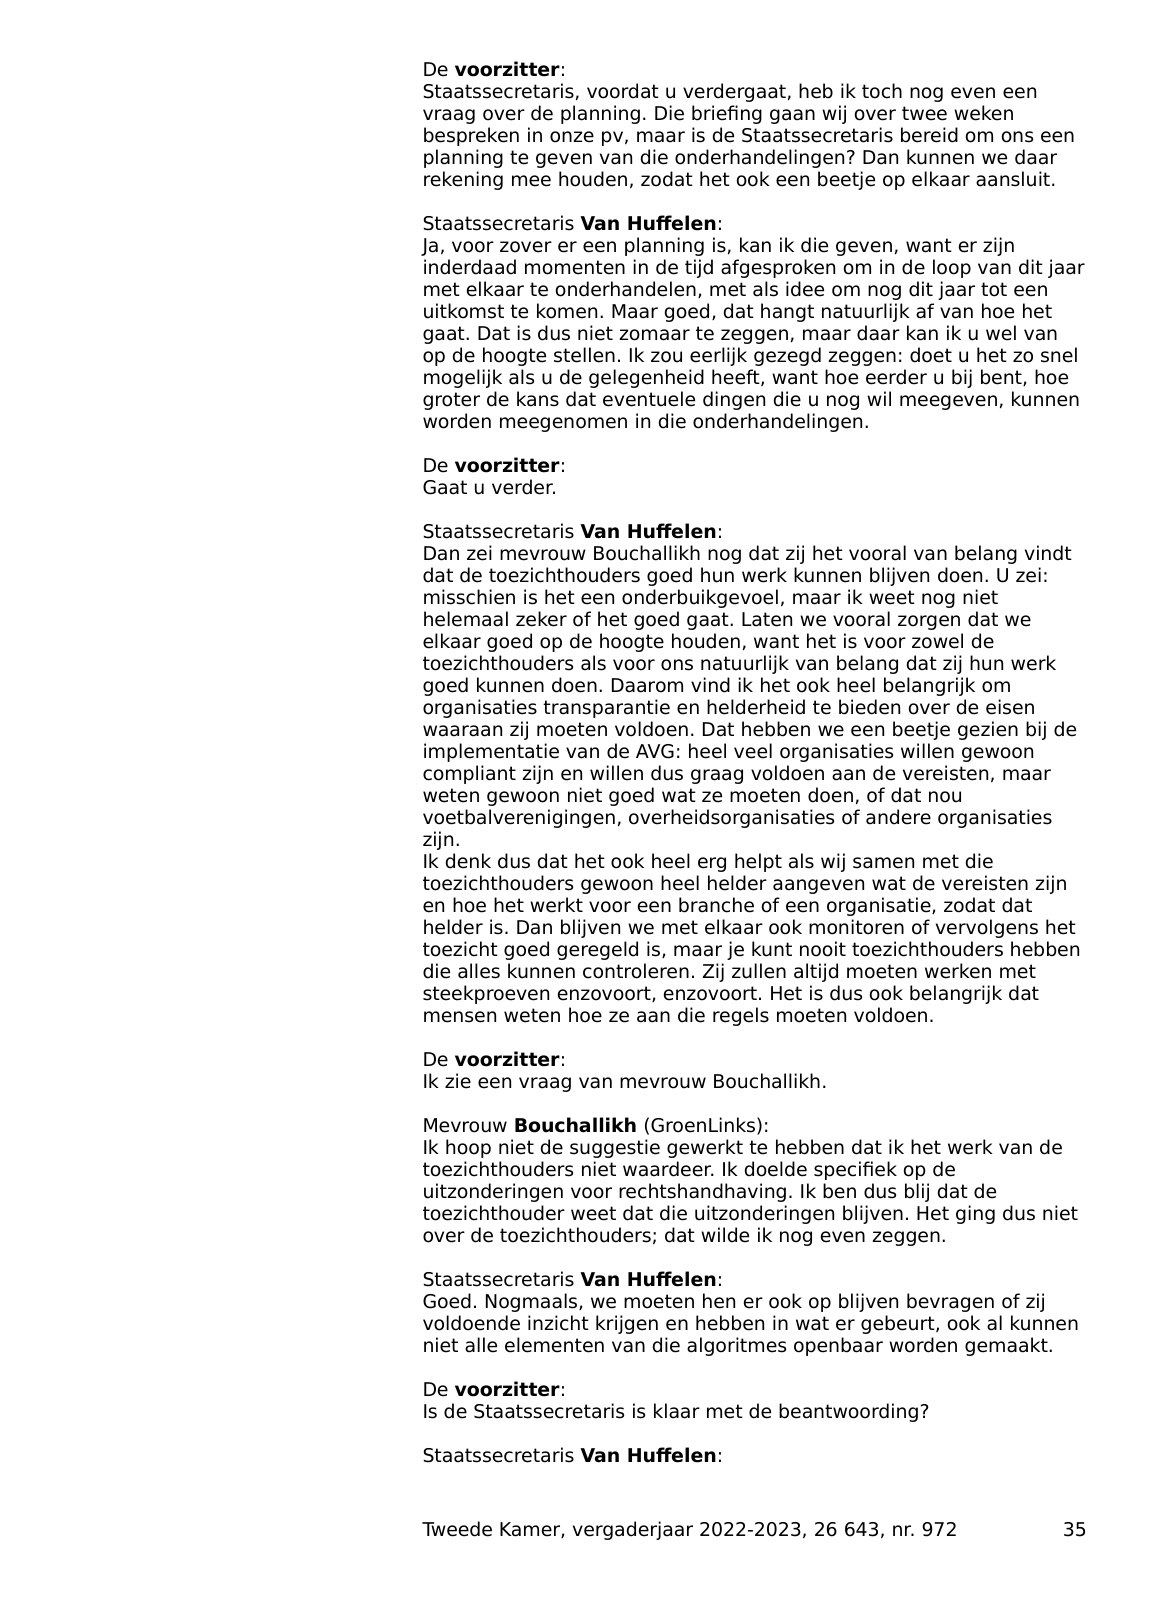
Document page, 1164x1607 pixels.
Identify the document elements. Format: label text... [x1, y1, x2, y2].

text De voorzitter: [422, 1379, 1087, 1401]
text Ik zie een vraag van mevrouw Bouchallikh. [422, 1071, 1087, 1093]
text De voorzitter: [422, 1049, 1087, 1071]
text Ik hoop niet de suggestie gewerkt te hebben dat ik het werk van de toezichthouders niet waardeer. Ik doelde specifiek op de uitzonderingen voor rechtshandhaving. Ik ben dus blij dat de toezichthouder weet dat die uitzonderingen blijven. Het ging dus niet over de toezichthouders; dat wilde ik nog even zeggen. [422, 1137, 1087, 1247]
text De voorzitter: [422, 59, 1087, 81]
text Staatssecretaris, voordat u verdergaat, heb ik toch nog even een vraag over de planning. Die briefing gaan wij over twee weken bespreken in onze pv, maar is de Staatssecretaris bereid om ons een planning te geven van die onderhandelingen? Dan kunnen we daar rekening mee houden, zodat het ook een beetje op elkaar aansluit. [422, 81, 1087, 191]
text Goed. Nogmaals, we moeten hen er ook op blijven bevragen of zij voldoende inzicht krijgen en hebben in wat er gebeurt, ook al kunnen niet alle elementen van die algoritmes openbaar worden gemaakt. [422, 1291, 1087, 1357]
text Ik denk dus dat het ook heel erg helpt als wij samen met die toezichthouders gewoon heel helder aangeven wat de vereisten zijn en hoe het werkt voor een branche of een organisatie, zodat dat helder is. Dan blijven we met elkaar ook monitoren of vervolgens het toezicht goed geregeld is, maar je kunt nooit toezichthouders hebben die alles kunnen controleren. Zij zullen altijd moeten werken met steekproeven enzovoort, enzovoort. Het is dus ook belangrijk dat mensen weten hoe ze aan die regels moeten voldoen. [422, 851, 1087, 1027]
text Gaat u verder. [422, 477, 1087, 499]
text Staatssecretaris Van Huffelen: [422, 521, 1087, 543]
text Mevrouw Bouchallikh (GroenLinks): [422, 1115, 1087, 1137]
text De voorzitter: [422, 455, 1087, 477]
text Staatssecretaris Van Huffelen: [422, 1269, 1087, 1291]
text Is de Staatssecretaris is klaar met de beantwoording? [422, 1401, 1087, 1423]
text Ja, voor zover er een planning is, kan ik die geven, want er zijn inderdaad momenten in de tijd afgesproken om in de loop van dit jaar met elkaar te onderhandelen, met als idee om nog dit jaar tot een uitkomst te komen. Maar goed, dat hangt natuurlijk af van hoe het gaat. Dat is dus niet zomaar te zeggen, maar daar kan ik u wel van op de hoogte stellen. Ik zou eerlijk gezegd zeggen: doet u het zo snel mogelijk als u de gelegenheid heeft, want hoe eerder u bij bent, hoe groter de kans dat eventuele dingen die u nog wil meegeven, kunnen worden meegenomen in die onderhandelingen. [422, 235, 1087, 433]
text Staatssecretaris Van Huffelen: [422, 1445, 1087, 1467]
text Staatssecretaris Van Huffelen: [422, 213, 1087, 235]
text Dan zei mevrouw Bouchallikh nog dat zij het vooral van belang vindt dat de toezichthouders goed hun werk kunnen blijven doen. U zei: misschien is het een onderbuikgevoel, maar ik weet nog niet helemaal zeker of het goed gaat. Laten we vooral zorgen dat we elkaar goed op de hoogte houden, want het is voor zowel de toezichthouders als voor ons natuurlijk van belang dat zij hun werk goed kunnen doen. Daarom vind ik het ook heel belangrijk om organisaties transparantie en helderheid te bieden over de eisen waaraan zij moeten voldoen. Dat hebben we een beetje gezien bij de implementatie van de AVG: heel veel organisaties willen gewoon compliant zijn en willen dus graag voldoen aan de vereisten, maar weten gewoon niet goed wat ze moeten doen, of dat nou voetbalverenigingen, overheidsorganisaties of andere organisaties zijn. [422, 543, 1087, 851]
